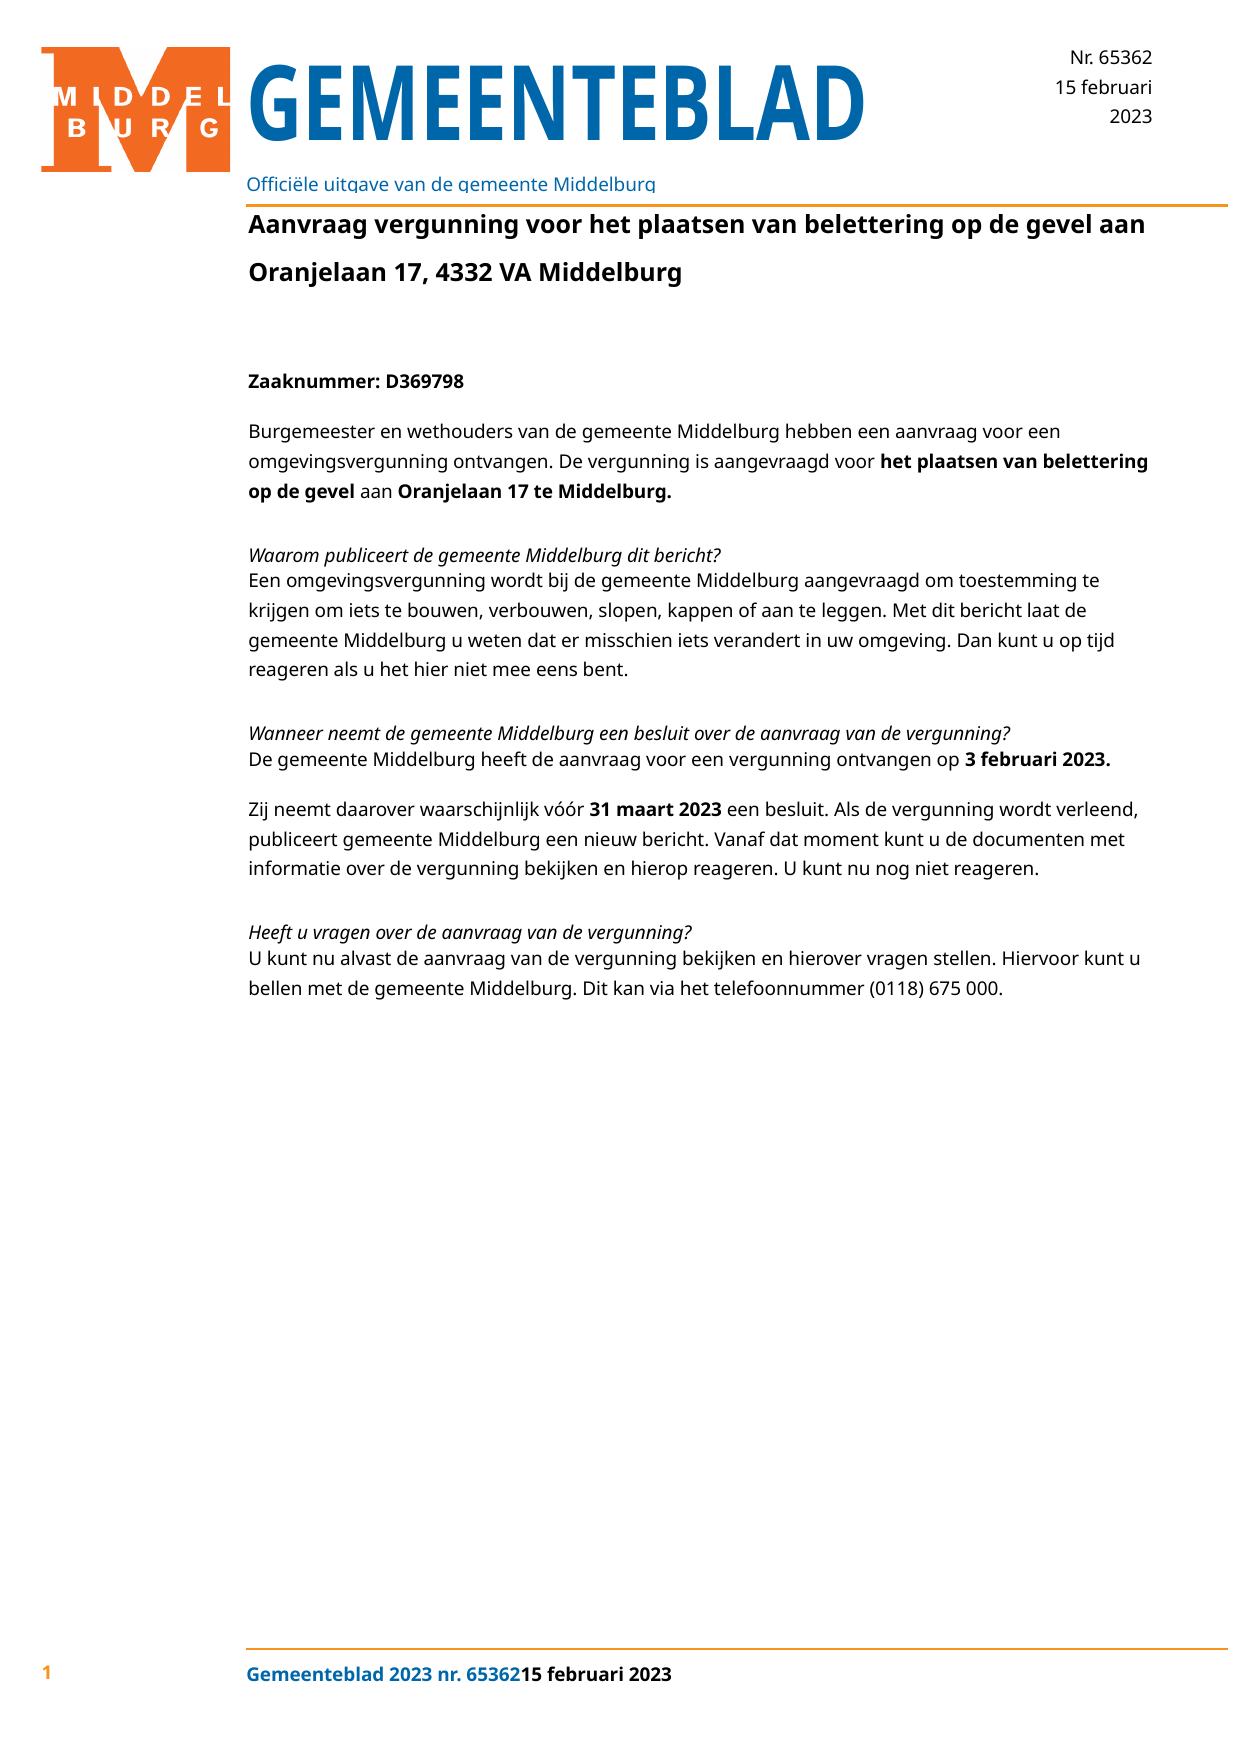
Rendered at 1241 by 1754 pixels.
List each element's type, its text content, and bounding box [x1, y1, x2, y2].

text Zij neemt daarover waarschijnlijk vóór 31 maart 2023 een besluit. Als de vergunning wordt verleend, publiceert gemeente Middelburg een nieuw bericht. Vanaf dat moment kunt u de documenten met informatie over de vergunning bekijken en hierop reageren. U kunt nu nog niet reageren. [248, 796, 1152, 881]
text Heeft u vragen over de aanvraag van de vergunning? [248, 919, 1152, 945]
picture [41, 47, 231, 172]
text Waarom publiceert de gemeente Middelburg dit bericht? [248, 542, 1152, 568]
text Burgemeester en wethouders van de gemeente Middelburg hebben een aanvraag voor een omgevingsvergunning ontvangen. De vergunning is aangevraagd voor het plaatsen van belettering op de gevel aan Oranjelaan 17 te Middelburg. [248, 419, 1152, 504]
text Een omgevingsvergunning wordt bij de gemeente Middelburg aangevraagd om toestemming te krijgen om iets te bouwen, verbouwen, slopen, kappen of aan te leggen. Met dit bericht laat de gemeente Middelburg u weten dat er misschien iets verandert in uw omgeving. Dan kunt u op tijd reageren als u het hier niet mee eens bent. [248, 568, 1152, 682]
text Aanvraag vergunning voor het plaatsen van belettering op de gevel aan Oranjelaan 17, 4332 VA Middelburg [248, 207, 1152, 288]
text U kunt nu alvast de aanvraag van de vergunning bekijken en hierover vragen stellen. Hiervoor kunt u bellen met de gemeente Middelburg. Dit kan via het telefoonnummer (0118) 675 000. [248, 945, 1152, 1001]
text Zaaknummer: D369798 [248, 368, 1152, 394]
text De gemeente Middelburg heeft de aanvraag voor een vergunning ontvangen op 3 februari 2023. [248, 746, 1152, 772]
text Wanneer neemt de gemeente Middelburg een besluit over de aanvraag van de vergunning? [248, 720, 1152, 746]
